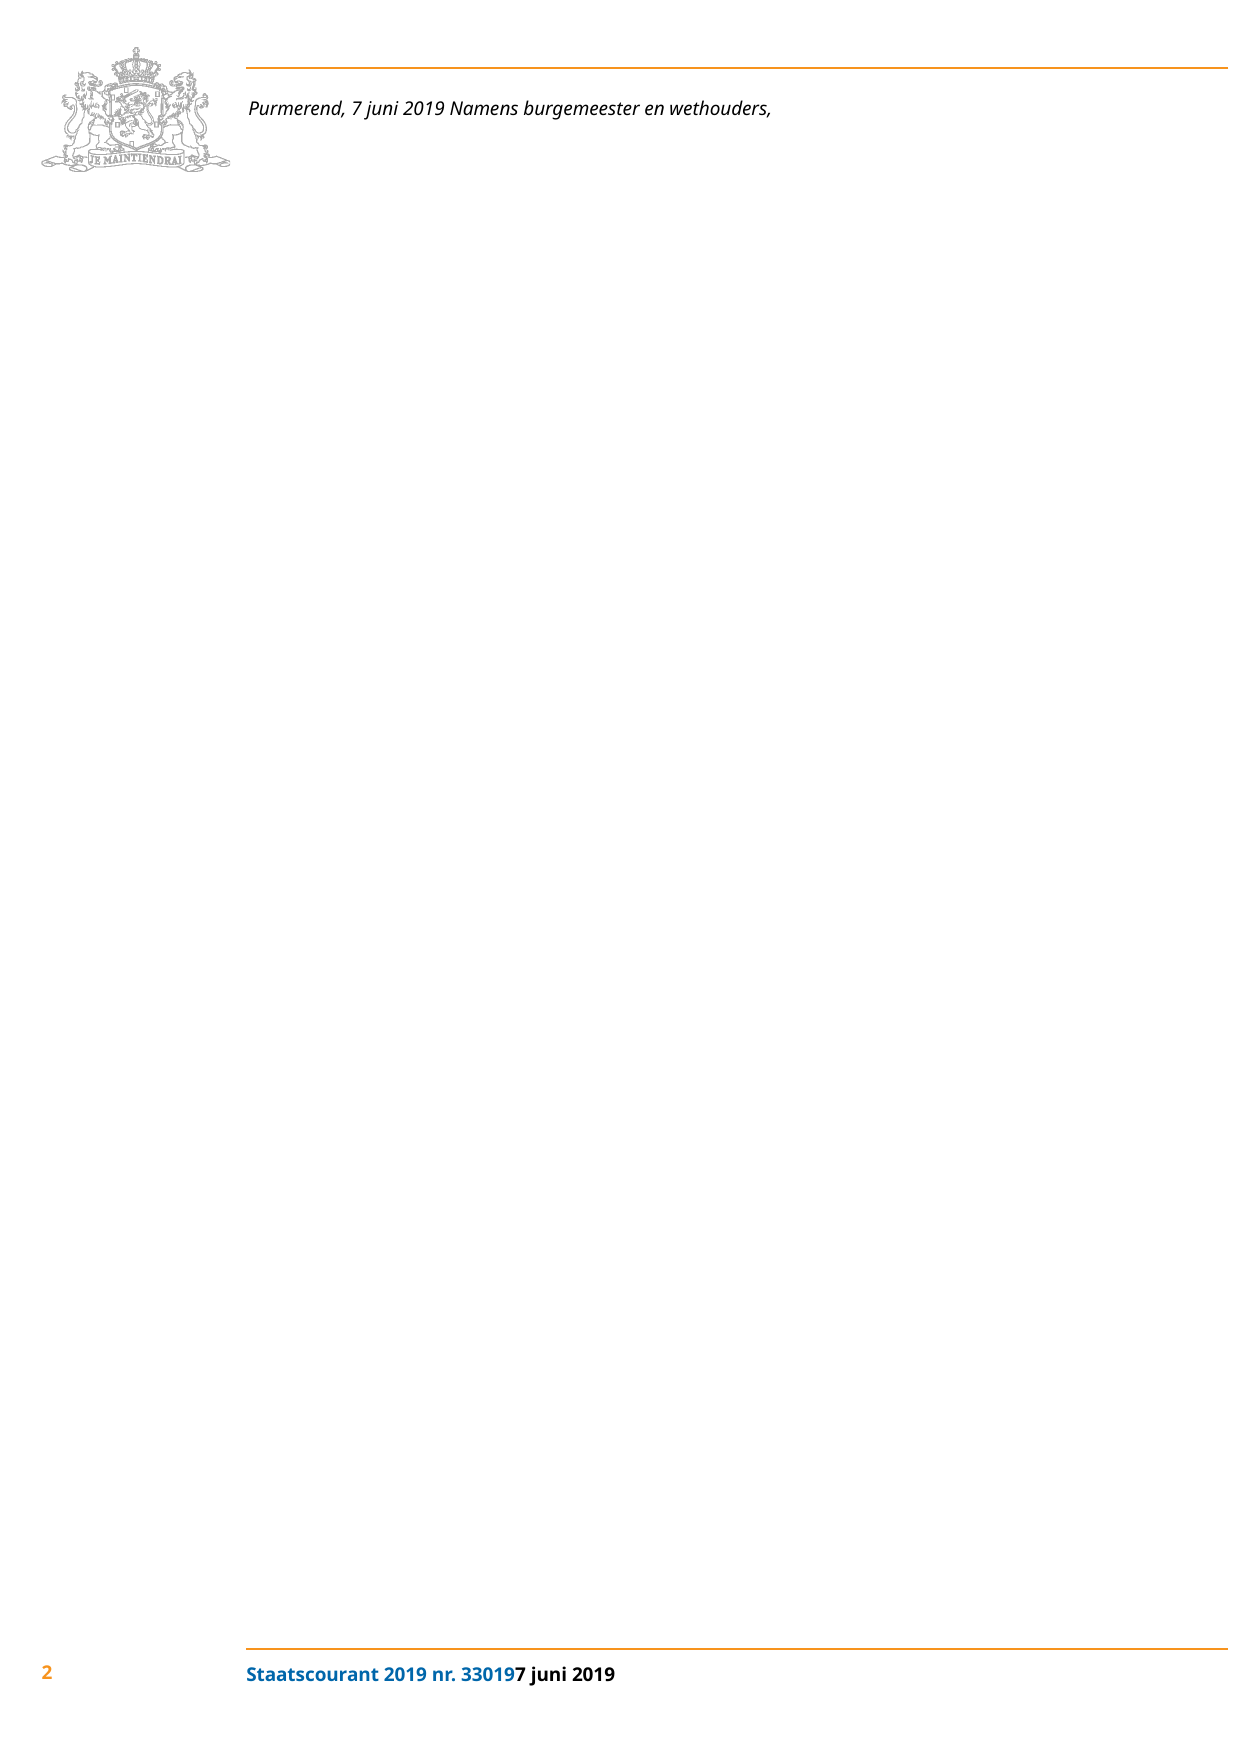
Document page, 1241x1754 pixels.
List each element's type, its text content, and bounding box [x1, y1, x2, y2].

text Purmerend, 7 juni 2019 Namens burgemeester en wethouders, [248, 95, 1152, 121]
picture [41, 47, 231, 172]
